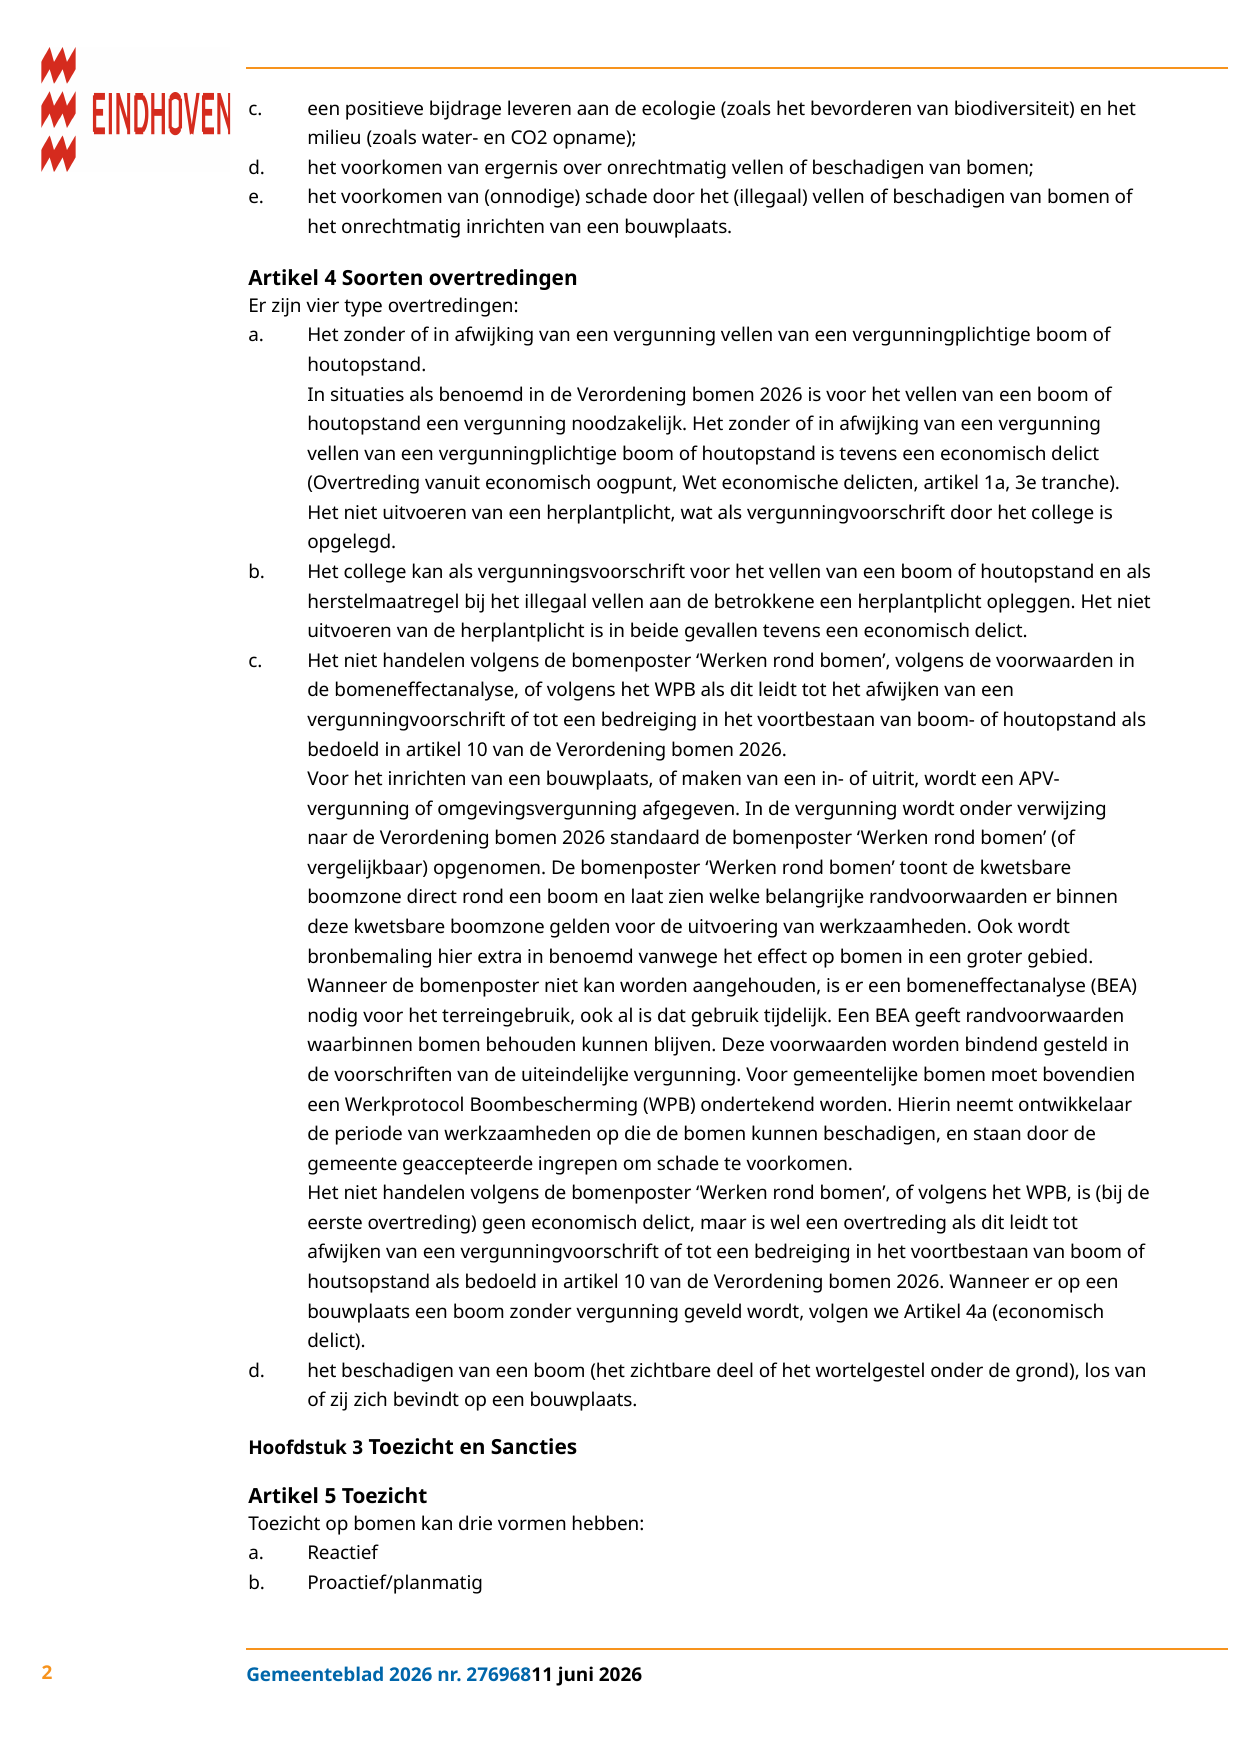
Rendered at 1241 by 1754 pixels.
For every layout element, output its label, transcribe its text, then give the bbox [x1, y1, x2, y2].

list Reactief [248, 1539, 1152, 1565]
list het voorkomen van ergernis over onrechtmatig vellen of beschadigen van bomen; [248, 154, 1152, 180]
list het beschadigen van een boom (het zichtbare deel of het wortelgestel onder de grond), los van of zij zich bevindt op een bouwplaats. [248, 1357, 1152, 1412]
list een positieve bijdrage leveren aan de ecologie (zoals het bevorderen van biodiversiteit) en het milieu (zoals water- en CO2 opname); [248, 95, 1152, 150]
list Het niet handelen volgens de bomenposter ‘Werken rond bomen’, of volgens het WPB, is (bij de eerste overtreding) geen economisch delict, maar is wel een overtreding als dit leidt tot afwijken van een vergunningvoorschrift of tot een bedreiging in het voortbestaan van boom of houtsopstand als bedoeld in artikel 10 van de Verordening bomen 2026. Wanneer er op een bouwplaats een boom zonder vergunning geveld wordt, volgen we Artikel 4a (economisch delict). [248, 1179, 1152, 1353]
text Toezicht op bomen kan drie vormen hebben: [248, 1510, 1152, 1536]
text Artikel 4 Soorten overtredingen [248, 263, 1152, 292]
list Proactief/planmatig [248, 1569, 1152, 1595]
list Het zonder of in afwijking van een vergunning vellen van een vergunningplichtige boom of houtopstand. [248, 322, 1152, 377]
text Er zijn vier type overtredingen: [248, 292, 1152, 318]
text Hoofdstuk 3 Toezicht en Sancties [248, 1432, 1152, 1461]
list het voorkomen van (onnodige) schade door het (illegaal) vellen of beschadigen van bomen of het onrechtmatig inrichten van een bouwplaats. [248, 183, 1152, 239]
list Het niet handelen volgens de bomenposter ‘Werken rond bomen’, volgens de voorwaarden in de bomeneffectanalyse, of volgens het WPB als dit leidt tot het afwijken van een vergunningvoorschrift of tot een bedreiging in het voortbestaan van boom- of houtopstand als bedoeld in artikel 10 van de Verordening bomen 2026. [248, 647, 1152, 761]
picture [41, 47, 231, 172]
list Wanneer de bomenposter niet kan worden aangehouden, is er een bomeneffectanalyse (BEA) nodig voor het terreingebruik, ook al is dat gebruik tijdelijk. Een BEA geeft randvoorwaarden waarbinnen bomen behouden kunnen blijven. Deze voorwaarden worden bindend gesteld in de voorschriften van de uiteindelijke vergunning. Voor gemeentelijke bomen moet bovendien een Werkprotocol Boombescherming (WPB) ondertekend worden. Hierin neemt ontwikkelaar de periode van werkzaamheden op die de bomen kunnen beschadigen, en staan door de gemeente geaccepteerde ingrepen om schade te voorkomen. [248, 972, 1152, 1176]
list In situaties als benoemd in de Verordening bomen 2026 is voor het vellen van een boom of houtopstand een vergunning noodzakelijk. Het zonder of in afwijking van een vergunning vellen van een vergunningplichtige boom of houtopstand is tevens een economisch delict (Overtreding vanuit economisch oogpunt, Wet economische delicten, artikel 1a, 3e tranche). [248, 381, 1152, 495]
list Voor het inrichten van een bouwplaats, of maken van een in- of uitrit, wordt een APV-vergunning of omgevingsvergunning afgegeven. In de vergunning wordt onder verwijzing naar de Verordening bomen 2026 standaard de bomenposter ‘Werken rond bomen’ (of vergelijkbaar) opgenomen. De bomenposter ‘Werken rond bomen’ toont de kwetsbare boomzone direct rond een boom en laat zien welke belangrijke randvoorwaarden er binnen deze kwetsbare boomzone gelden voor de uitvoering van werkzaamheden. Ook wordt bronbemaling hier extra in benoemd vanwege het effect op bomen in een groter gebied. [248, 765, 1152, 968]
list Het niet uitvoeren van een herplantplicht, wat als vergunningvoorschrift door het college is opgelegd. [248, 499, 1152, 554]
text Artikel 5 Toezicht [248, 1481, 1152, 1510]
list Het college kan als vergunningsvoorschrift voor het vellen van een boom of houtopstand en als herstelmaatregel bij het illegaal vellen aan de betrokkene een herplantplicht opleggen. Het niet uitvoeren van de herplantplicht is in beide gevallen tevens een economisch delict. [248, 558, 1152, 643]
